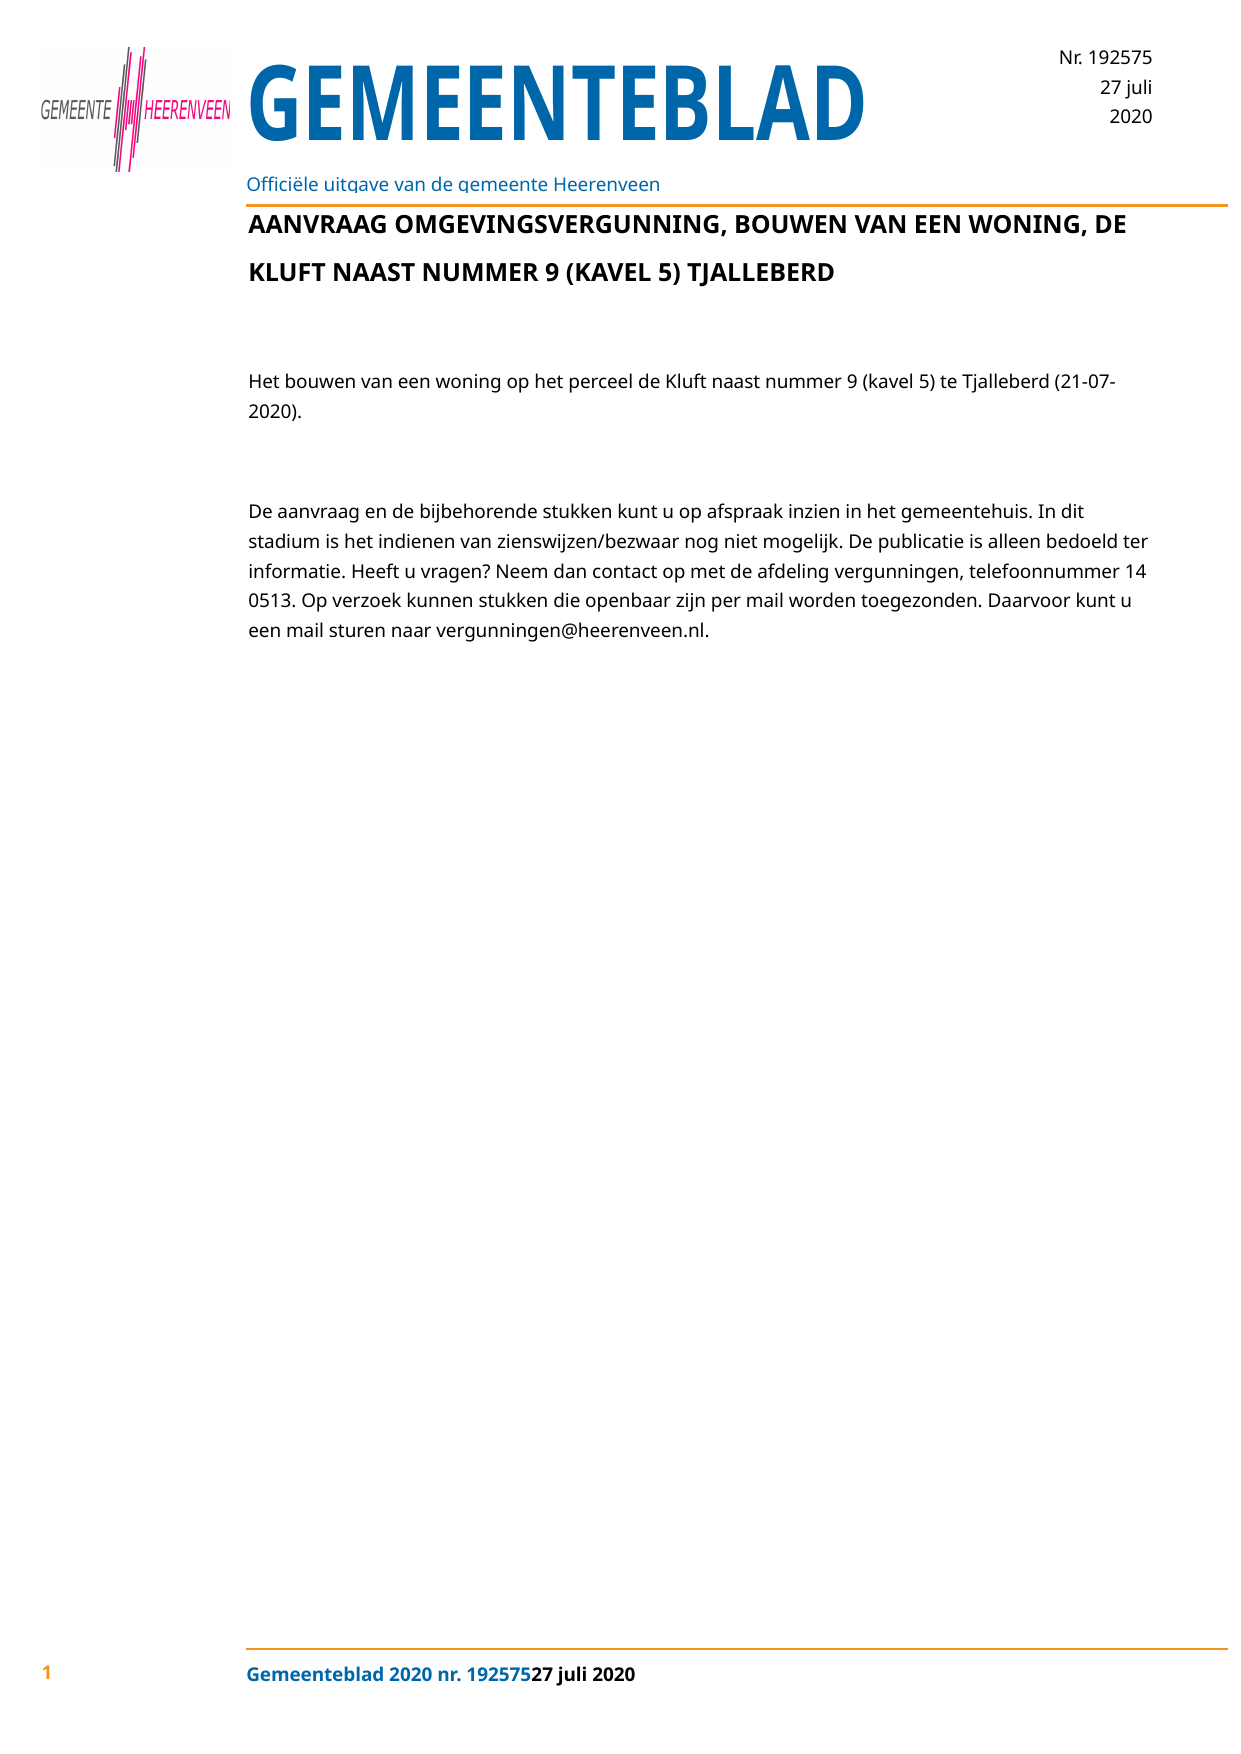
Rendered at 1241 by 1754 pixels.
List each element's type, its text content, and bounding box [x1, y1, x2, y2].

text AANVRAAG OMGEVINGSVERGUNNING, BOUWEN VAN EEN WONING, DE KLUFT NAAST NUMMER 9 (KAVEL 5) TJALLEBERD [248, 207, 1152, 288]
text Het bouwen van een woning op het perceel de Kluft naast nummer 9 (kavel 5) te Tjalleberd (21-07-2020). [248, 368, 1152, 424]
text De aanvraag en de bijbehorende stukken kunt u op afspraak inzien in het gemeentehuis. In dit stadium is het indienen van zienswijzen/bezwaar nog niet mogelijk. De publicatie is alleen bedoeld ter informatie. Heeft u vragen? Neem dan contact op met de afdeling vergunningen, telefoonnummer 14 0513. Op verzoek kunnen stukken die openbaar zijn per mail worden toegezonden. Daarvoor kunt u een mail sturen naar vergunningen@heerenveen.nl. [248, 499, 1152, 643]
picture [41, 47, 231, 172]
